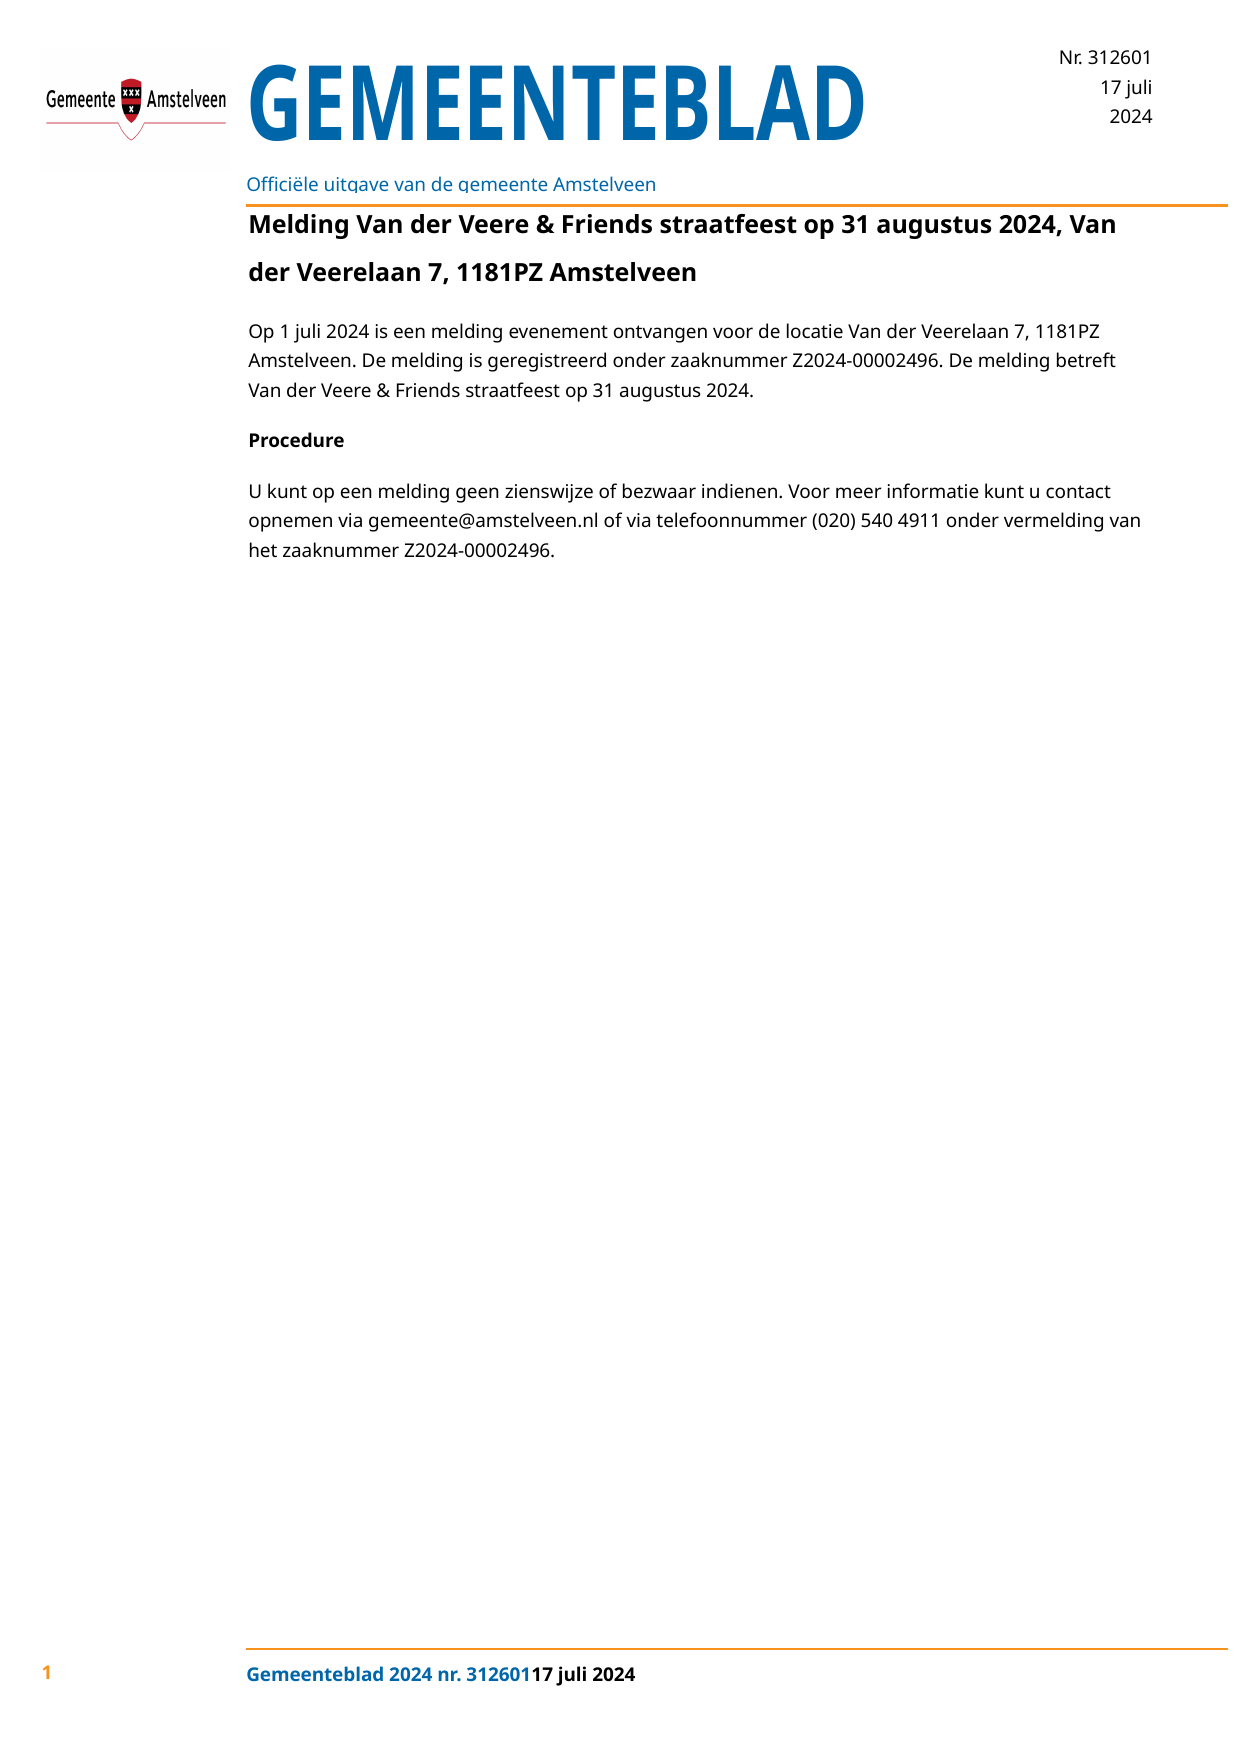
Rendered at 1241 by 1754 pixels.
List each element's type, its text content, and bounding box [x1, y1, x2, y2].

text Melding Van der Veere & Friends straatfeest op 31 augustus 2024, Van der Veerelaan 7, 1181PZ Amstelveen [248, 207, 1152, 288]
text Procedure [248, 427, 1152, 453]
text U kunt op een melding geen zienswijze of bezwaar indienen. Voor meer informatie kunt u contact opnemen via gemeente@amstelveen.nl of via telefoonnummer (020) 540 4911 onder vermelding van het zaaknummer Z2024-00002496. [248, 478, 1152, 563]
picture [41, 47, 231, 172]
text Op 1 juli 2024 is een melding evenement ontvangen voor de locatie Van der Veerelaan 7, 1181PZ Amstelveen. De melding is geregistreerd onder zaaknummer Z2024-00002496. De melding betreft Van der Veere & Friends straatfeest op 31 augustus 2024. [248, 318, 1152, 403]
